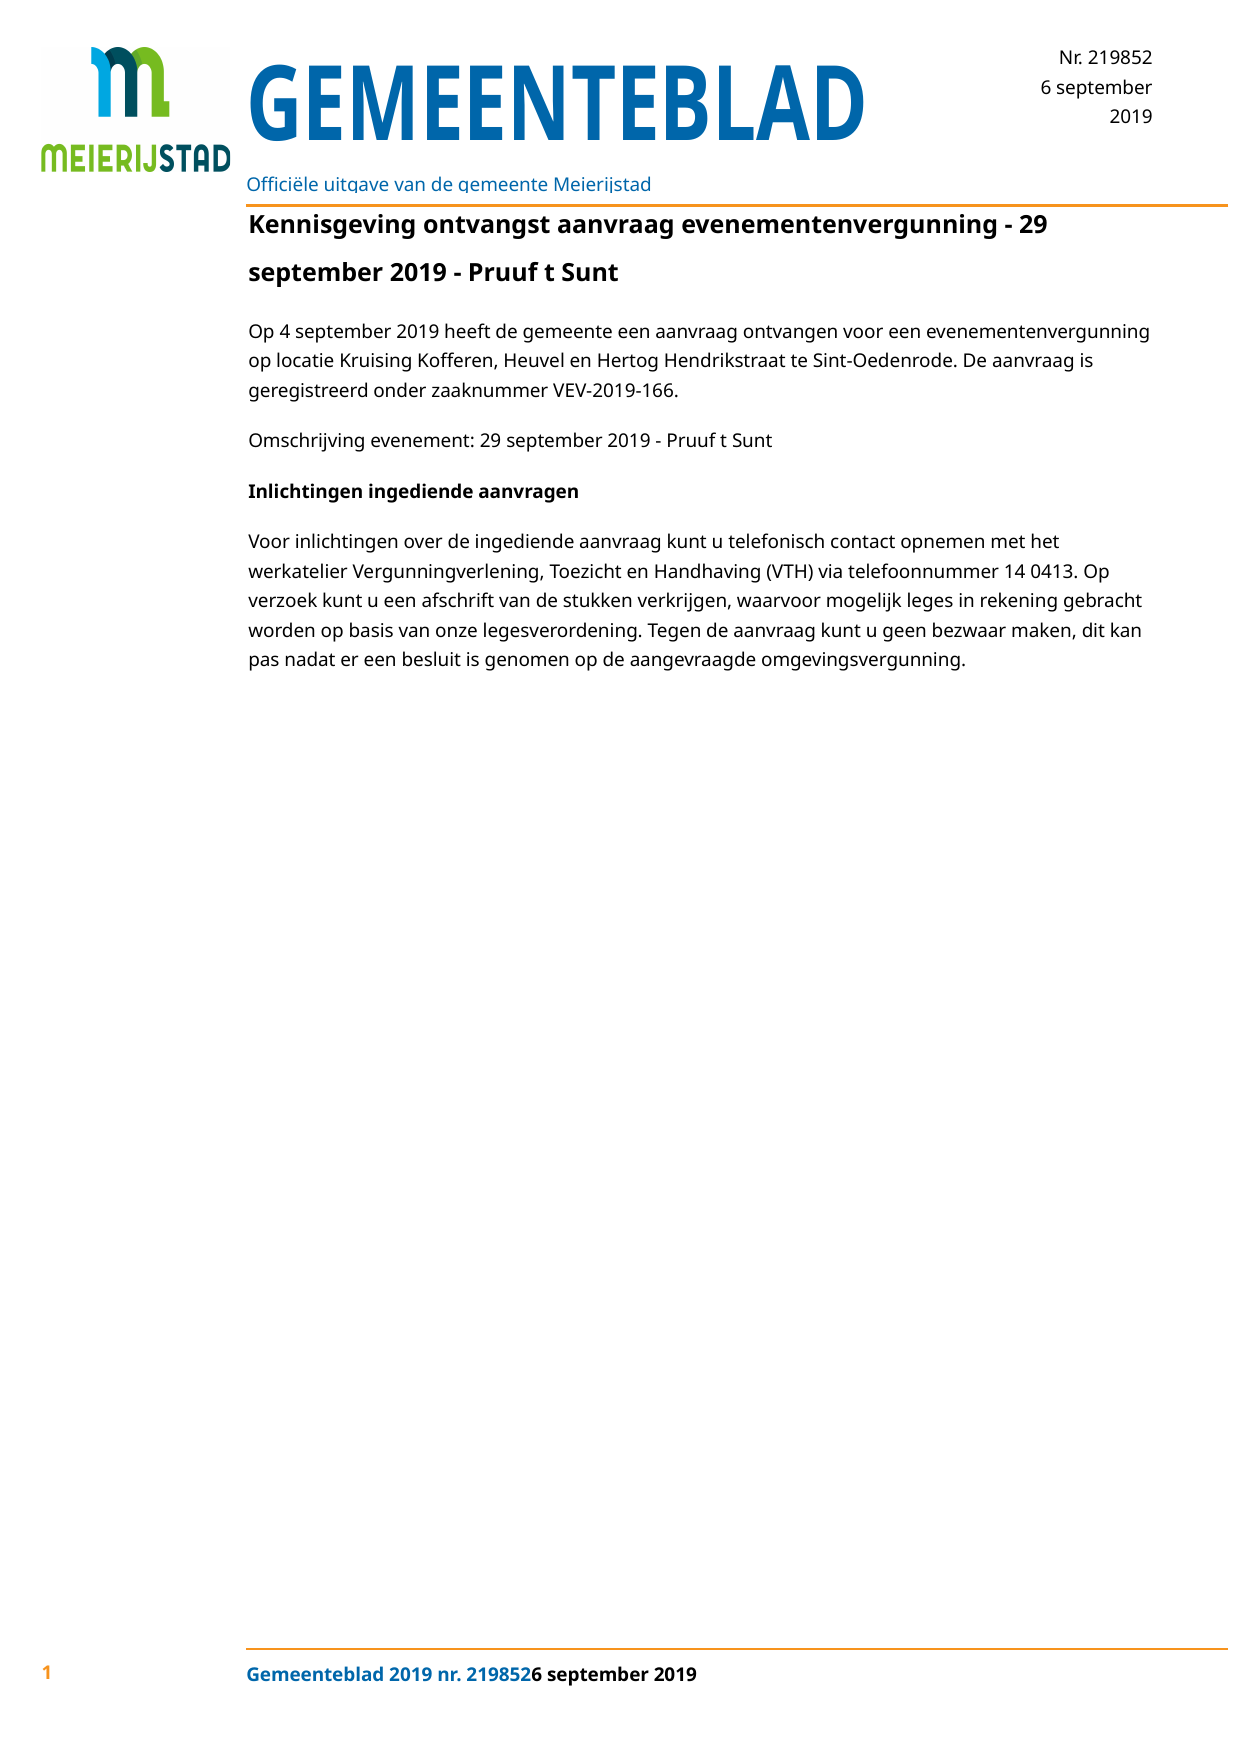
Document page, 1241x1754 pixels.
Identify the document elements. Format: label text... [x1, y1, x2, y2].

text Inlichtingen ingediende aanvragen [248, 478, 1152, 504]
text Op 4 september 2019 heeft de gemeente een aanvraag ontvangen voor een evenementenvergunning op locatie Kruising Kofferen, Heuvel en Hertog Hendrikstraat te Sint-Oedenrode. De aanvraag is geregistreerd onder zaaknummer VEV-2019-166. [248, 318, 1152, 403]
text Omschrijving evenement: 29 september 2019 - Pruuf t Sunt [248, 427, 1152, 453]
text Voor inlichtingen over de ingediende aanvraag kunt u telefonisch contact opnemen met het werkatelier Vergunningverlening, Toezicht en Handhaving (VTH) via telefoonnummer 14 0413. Op verzoek kunt u een afschrift van de stukken verkrijgen, waarvoor mogelijk leges in rekening gebracht worden op basis van onze legesverordening. Tegen de aanvraag kunt u geen bezwaar maken, dit kan pas nadat er een besluit is genomen op de aangevraagde omgevingsvergunning. [248, 528, 1152, 672]
picture [41, 47, 231, 172]
text Kennisgeving ontvangst aanvraag evenementenvergunning - 29 september 2019 - Pruuf t Sunt [248, 207, 1152, 288]
